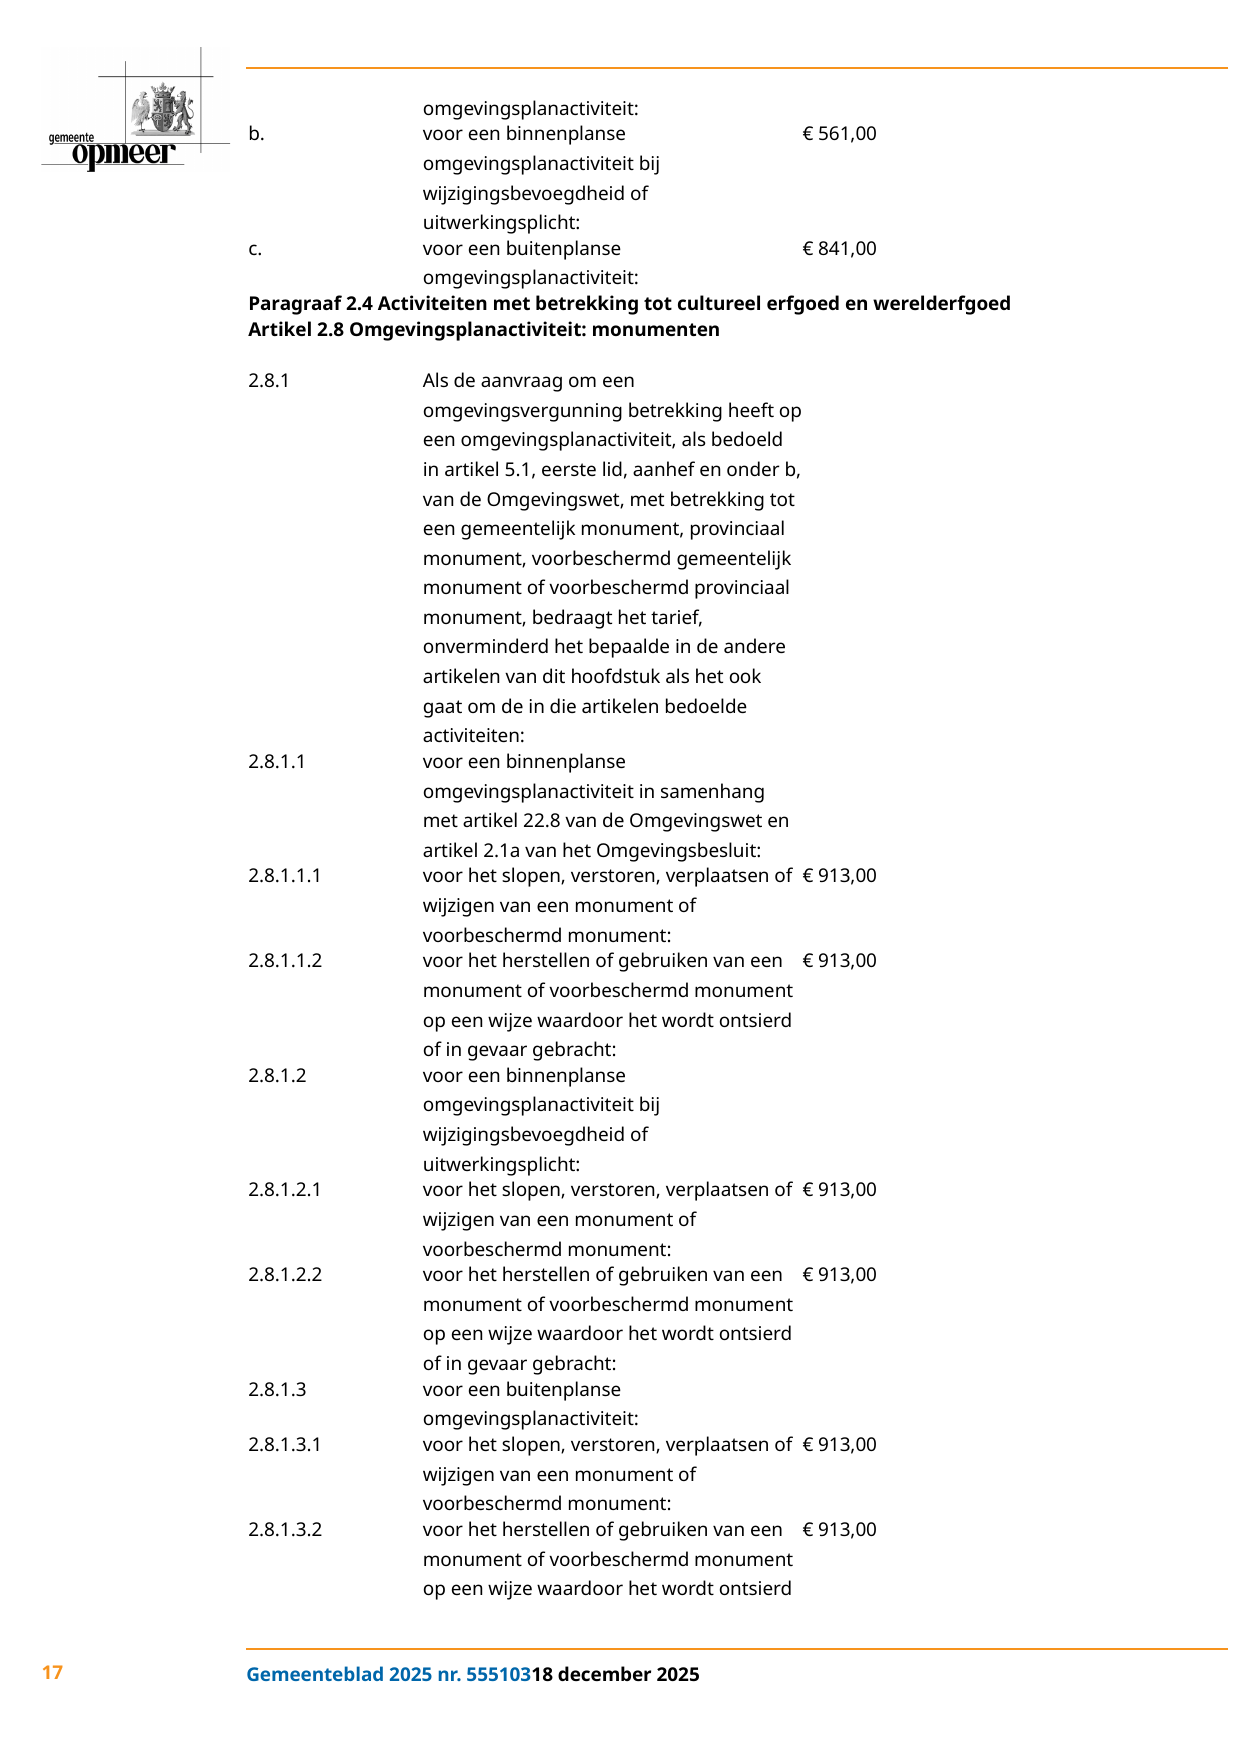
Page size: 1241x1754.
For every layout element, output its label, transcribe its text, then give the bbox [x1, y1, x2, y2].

table_cell [977, 748, 1152, 863]
table_cell Als de aanvraag om een omgevingsvergunning betrekking heeft op een omgevingsplanactiviteit, als bedoeld in artikel 5.1, eerste lid, aanhef en onder b, van de Omgevingswet, met betrekking tot een gemeentelijk monument, provinciaal monument, voorbeschermd gemeentelijk monument of voorbeschermd provinciaal monument, bedraagt het tarief, onverminderd het bepaalde in de andere artikelen van dit hoofdstuk als het ook gaat om de in die artikelen bedoelde activiteiten: [423, 368, 802, 748]
table_cell € 913,00 [802, 948, 977, 1062]
table_cell voor het herstellen of gebruiken van een monument of voorbeschermd monument op een wijze waardoor het wordt ontsierd of in gevaar gebracht: [423, 1261, 802, 1376]
table_cell [802, 748, 977, 863]
table_cell b. [248, 121, 423, 235]
table_cell c. [248, 235, 423, 290]
table_cell 2.8.1.3.1 [248, 1431, 423, 1516]
table_cell 2.8.1.2.1 [248, 1177, 423, 1261]
table_cell [977, 863, 1152, 948]
table_cell [977, 1516, 1152, 1601]
table_cell voor een binnenplanse omgevingsplanactiviteit bij wijzigingsbevoegdheid of uitwerkingsplicht: [423, 121, 802, 235]
table_cell omgevingsplanactiviteit: [423, 95, 802, 121]
table_cell € 913,00 [802, 863, 977, 948]
table_cell voor een binnenplanse omgevingsplanactiviteit in samenhang met artikel 22.8 van de Omgevingswet en artikel 2.1a van het Omgevingsbesluit: [423, 748, 802, 863]
table_cell 2.8.1.2 [248, 1062, 423, 1177]
table_cell [248, 95, 423, 121]
table_cell € 841,00 [802, 235, 977, 290]
table_cell 2.8.1.1 [248, 748, 423, 863]
table_cell voor een binnenplanse omgevingsplanactiviteit bij wijzigingsbevoegdheid of uitwerkingsplicht: [423, 1062, 802, 1177]
table_cell [423, 342, 802, 367]
table_cell [802, 368, 977, 748]
table_cell [977, 948, 1152, 1062]
table_cell [977, 1177, 1152, 1261]
table_cell [977, 368, 1152, 748]
table_cell [802, 1376, 977, 1431]
table_cell 2.8.1.3.2 [248, 1516, 423, 1601]
table_cell [977, 121, 1152, 235]
table_cell voor het herstellen of gebruiken van een monument of voorbeschermd monument op een wijze waardoor het wordt ontsierd of in gevaar gebracht: [423, 948, 802, 1062]
table_cell 2.8.1 [248, 368, 423, 748]
table_cell 2.8.1.1.2 [248, 948, 423, 1062]
table_cell [802, 342, 977, 367]
table_cell Artikel 2.8 Omgevingsplanactiviteit: monumenten [248, 316, 977, 342]
table_cell voor het slopen, verstoren, verplaatsen of wijzigen van een monument of voorbeschermd monument: [423, 1177, 802, 1261]
table_cell voor een buitenplanse omgevingsplanactiviteit: [423, 1376, 802, 1431]
table_cell [248, 342, 423, 367]
picture [41, 47, 231, 172]
table_cell [977, 1431, 1152, 1516]
table_cell 2.8.1.1.1 [248, 863, 423, 948]
table_cell [977, 1261, 1152, 1376]
table_cell [977, 1376, 1152, 1431]
table_cell € 913,00 [802, 1177, 977, 1261]
table_cell voor het herstellen of gebruiken van een monument of voorbeschermd monument op een wijze waardoor het wordt ontsierd [423, 1516, 802, 1601]
table_cell voor het slopen, verstoren, verplaatsen of wijzigen van een monument of voorbeschermd monument: [423, 1431, 802, 1516]
table_cell 2.8.1.2.2 [248, 1261, 423, 1376]
table_cell [977, 95, 1152, 121]
table_cell [977, 235, 1152, 290]
table_cell voor een buitenplanse omgevingsplanactiviteit: [423, 235, 802, 290]
table_cell € 913,00 [802, 1261, 977, 1376]
table_cell 2.8.1.3 [248, 1376, 423, 1431]
table_cell € 913,00 [802, 1431, 977, 1516]
table_cell [977, 342, 1152, 367]
table_cell € 561,00 [802, 121, 977, 235]
table_cell [802, 1062, 977, 1177]
table_cell voor het slopen, verstoren, verplaatsen of wijzigen van een monument of voorbeschermd monument: [423, 863, 802, 948]
table_cell [977, 1062, 1152, 1177]
table_cell Paragraaf 2.4 Activiteiten met betrekking tot cultureel erfgoed en werelderfgoed [248, 290, 1152, 316]
table_cell € 913,00 [802, 1516, 977, 1601]
table_cell [802, 95, 977, 121]
